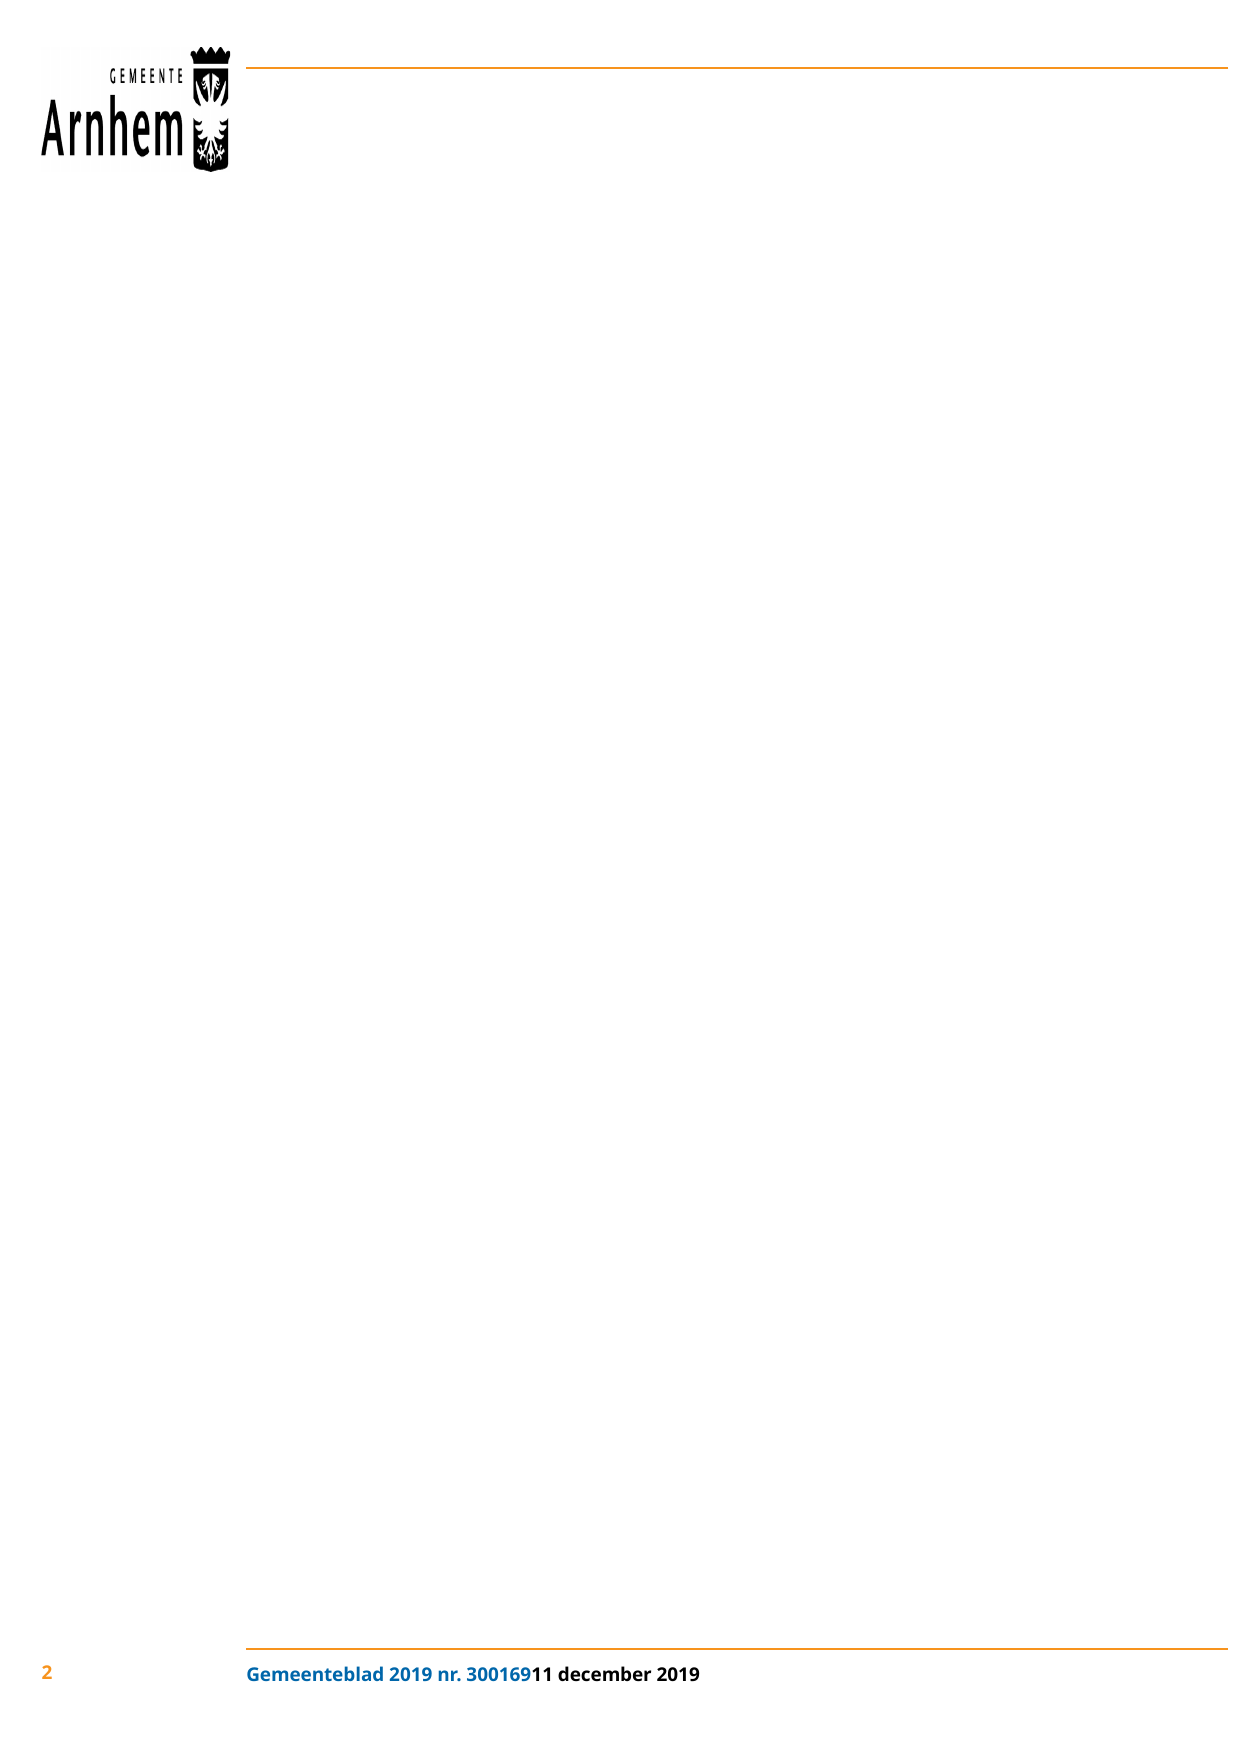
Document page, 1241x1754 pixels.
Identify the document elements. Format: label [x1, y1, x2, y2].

picture [41, 47, 231, 172]
